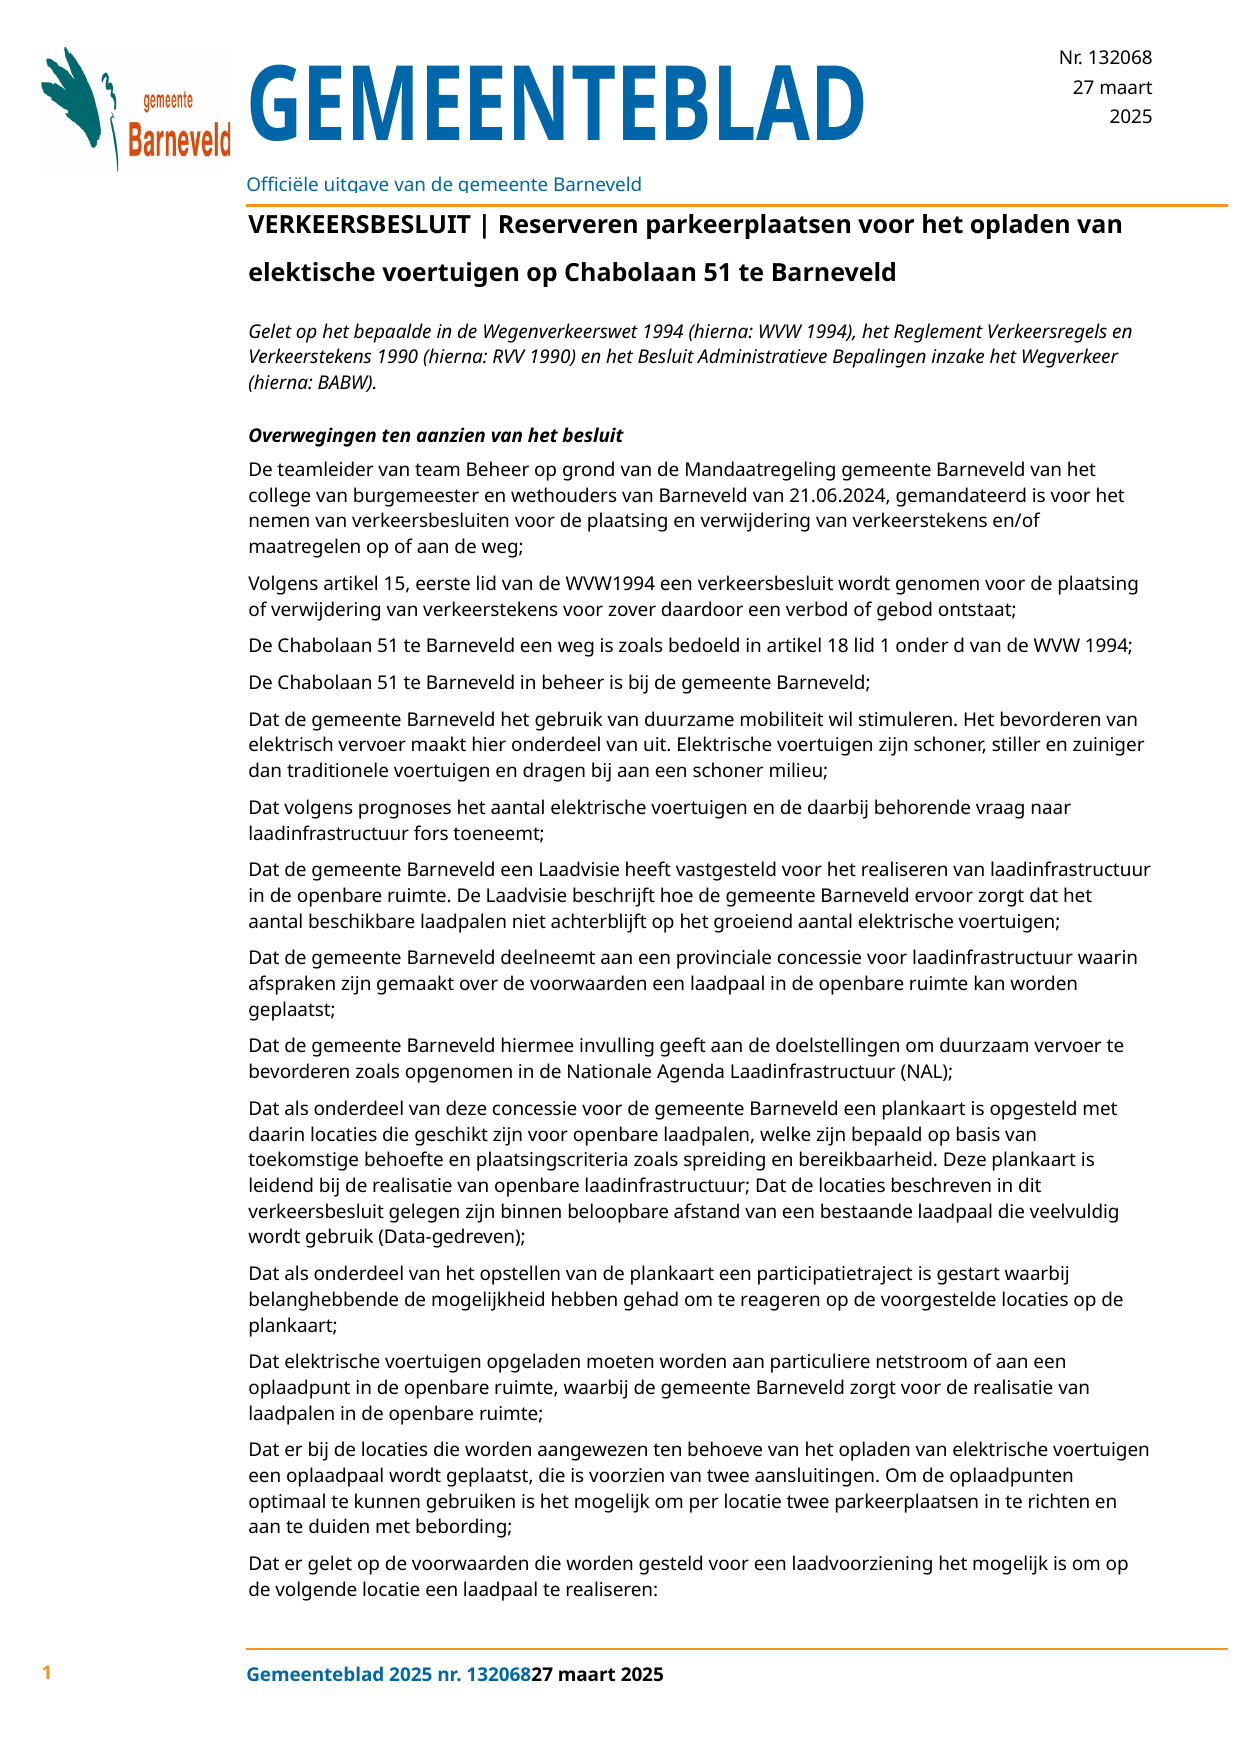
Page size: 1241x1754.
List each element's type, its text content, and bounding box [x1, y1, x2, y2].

text Dat volgens prognoses het aantal elektrische voertuigen en de daarbij behorende vraag naar laadinfrastructuur fors toeneemt; [248, 794, 1152, 845]
text Dat er bij de locaties die worden aangewezen ten behoeve van het opladen van elektrische voertuigen een oplaadpaal wordt geplaatst, die is voorzien van twee aansluitingen. Om de oplaadpunten optimaal te kunnen gebruiken is het mogelijk om per locatie twee parkeerplaatsen in te richten en aan te duiden met bebording; [248, 1437, 1152, 1539]
text Dat de gemeente Barneveld hiermee invulling geeft aan de doelstellingen om duurzaam vervoer te bevorderen zoals opgenomen in de Nationale Agenda Laadinfrastructuur (NAL); [248, 1033, 1152, 1084]
text Gelet op het bepaalde in de Wegenverkeerswet 1994 (hierna: WVW 1994), het Reglement Verkeersregels en Verkeerstekens 1990 (hierna: RVV 1990) en het Besluit Administratieve Bepalingen inzake het Wegverkeer (hierna: BABW). [248, 318, 1152, 395]
text Dat er gelet op de voorwaarden die worden gesteld voor een laadvoorziening het mogelijk is om op de volgende locatie een laadpaal te realiseren: [248, 1550, 1152, 1602]
text Volgens artikel 15, eerste lid van de WVW1994 een verkeersbesluit wordt genomen voor de plaatsing of verwijdering van verkeerstekens voor zover daardoor een verbod of gebod ontstaat; [248, 570, 1152, 622]
text Dat als onderdeel van het opstellen van de plankaart een participatietraject is gestart waarbij belanghebbende de mogelijkheid hebben gehad om te reageren op de voorgestelde locaties op de plankaart; [248, 1260, 1152, 1337]
text Dat de gemeente Barneveld deelneemt aan een provinciale concessie voor laadinfrastructuur waarin afspraken zijn gemaakt over de voorwaarden een laadpaal in de openbare ruimte kan worden geplaatst; [248, 944, 1152, 1022]
picture [41, 47, 231, 172]
text VERKEERSBESLUIT | Reserveren parkeerplaatsen voor het opladen van elektische voertuigen op Chabolaan 51 te Barneveld [248, 207, 1152, 288]
text De teamleider van team Beheer op grond van de Mandaatregeling gemeente Barneveld van het college van burgemeester en wethouders van Barneveld van 21.06.2024, gemandateerd is voor het nemen van verkeersbesluiten voor de plaatsing en verwijdering van verkeerstekens en/of maatregelen op of aan de weg; [248, 456, 1152, 559]
text De Chabolaan 51 te Barneveld in beheer is bij de gemeente Barneveld; [248, 669, 1152, 695]
text Dat als onderdeel van deze concessie voor de gemeente Barneveld een plankaart is opgesteld met daarin locaties die geschikt zijn voor openbare laadpalen, welke zijn bepaald op basis van toekomstige behoefte en plaatsingscriteria zoals spreiding en bereikbaarheid. Deze plankaart is leidend bij de realisatie van openbare laadinfrastructuur; Dat de locaties beschreven in dit verkeersbesluit gelegen zijn binnen beloopbare afstand van een bestaande laadpaal die veelvuldig wordt gebruik (Data-gedreven); [248, 1095, 1152, 1249]
text De Chabolaan 51 te Barneveld een weg is zoals bedoeld in artikel 18 lid 1 onder d van de WVW 1994; [248, 632, 1152, 658]
text Dat de gemeente Barneveld een Laadvisie heeft vastgesteld voor het realiseren van laadinfrastructuur in de openbare ruimte. De Laadvisie beschrijft hoe de gemeente Barneveld ervoor zorgt dat het aantal beschikbare laadpalen niet achterblijft op het groeiend aantal elektrische voertuigen; [248, 856, 1152, 933]
text Overwegingen ten aanzien van het besluit [248, 422, 1152, 448]
text Dat de gemeente Barneveld het gebruik van duurzame mobiliteit wil stimuleren. Het bevorderen van elektrisch vervoer maakt hier onderdeel van uit. Elektrische voertuigen zijn schoner, stiller en zuiniger dan traditionele voertuigen en dragen bij aan een schoner milieu; [248, 706, 1152, 783]
text Dat elektrische voertuigen opgeladen moeten worden aan particuliere netstroom of aan een oplaadpunt in de openbare ruimte, waarbij de gemeente Barneveld zorgt voor de realisatie van laadpalen in de openbare ruimte; [248, 1348, 1152, 1426]
